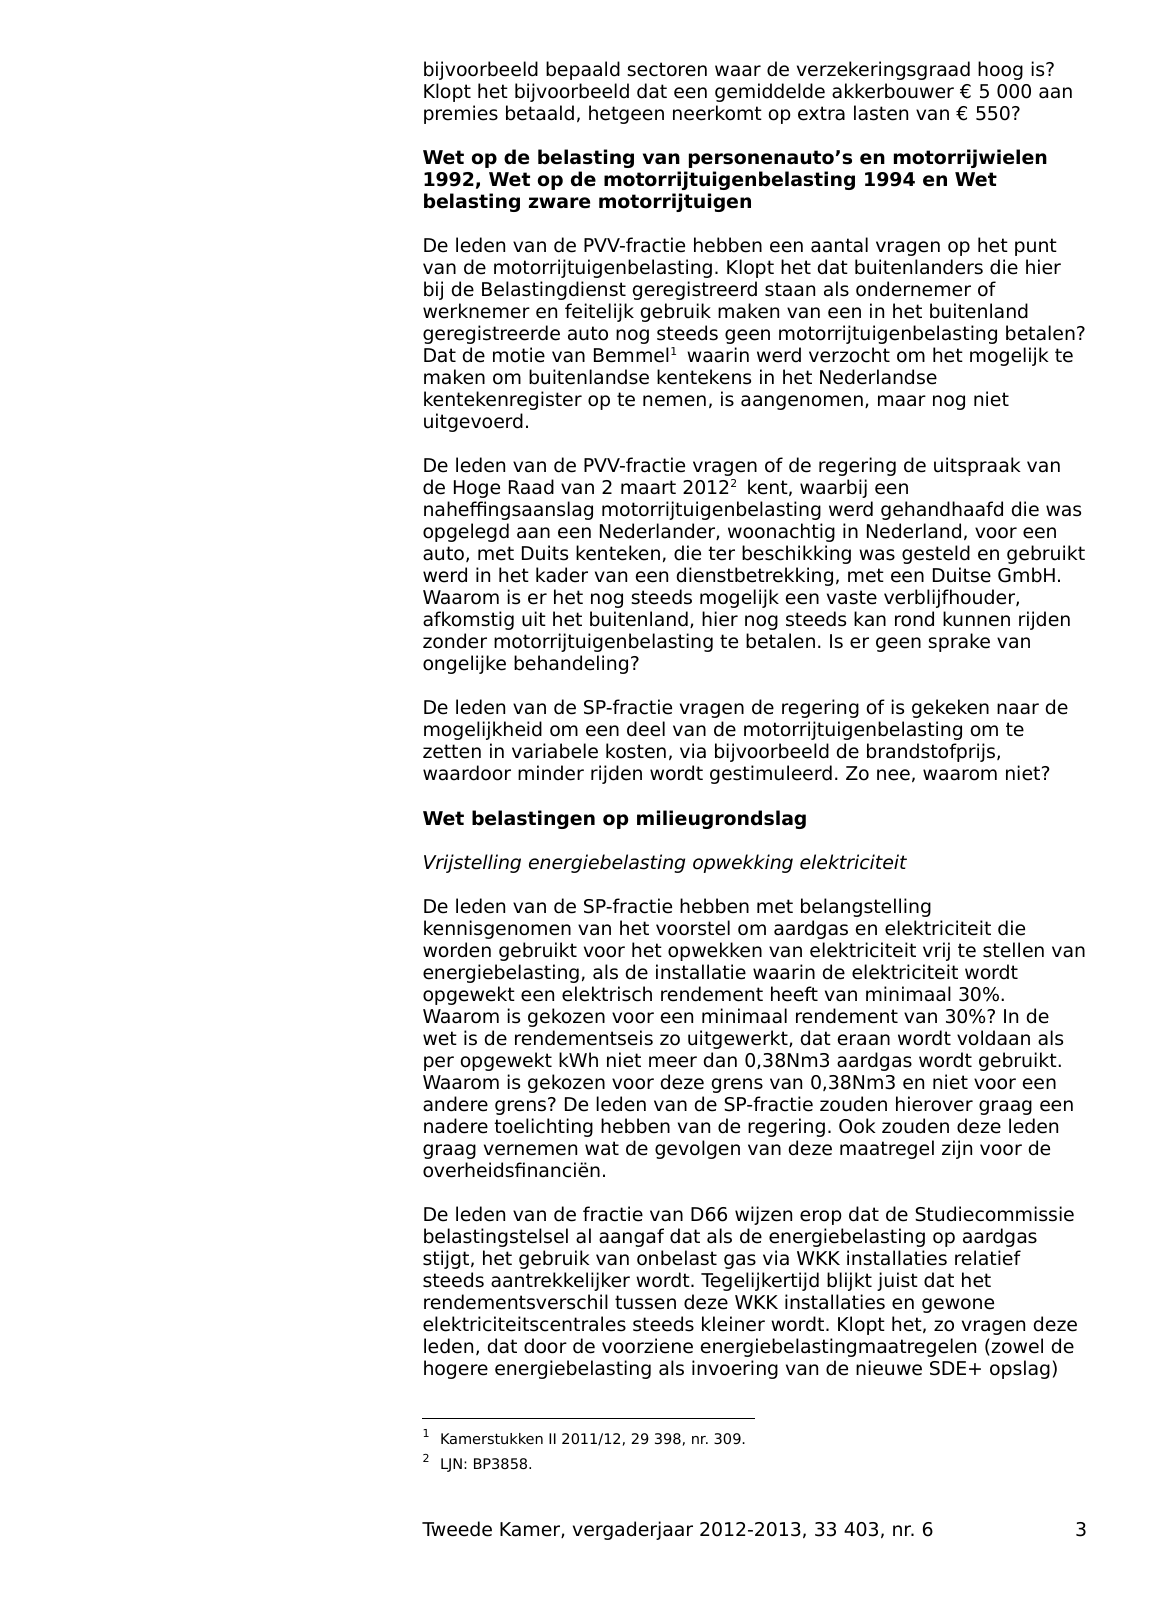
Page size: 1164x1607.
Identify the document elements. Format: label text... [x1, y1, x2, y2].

text De leden van de fractie van D66 wijzen erop dat de Studiecommissie belastingstelsel al aangaf dat als de energiebelasting op aardgas stijgt, het gebruik van onbelast gas via WKK installaties relatief steeds aantrekkelijker wordt. Tegelijkertijd blijkt juist dat het rendementsverschil tussen deze WKK installaties en gewone elektriciteitscentrales steeds kleiner wordt. Klopt het, zo vragen deze leden, dat door de voorziene energiebelastingmaatregelen (zowel de hogere energiebelasting als invoering van de nieuwe SDE+ opslag) [422, 1204, 1087, 1379]
subtitle Wet belastingen op milieugrondslag [422, 807, 1087, 829]
text De leden van de PVV-fractie vragen of de regering de uitspraak van de Hoge Raad van 2 maart 2012 kent, waarbij een naheffingsaanslag motorrijtuigenbelasting werd gehandhaafd die was opgelegd aan een Nederlander, woonachtig in Nederland, voor een auto, met Duits kenteken, die ter beschikking was gesteld en gebruikt werd in het kader van een dienstbetrekking, met een Duitse GmbH. [422, 455, 1087, 587]
text De leden van de PVV-fractie hebben een aantal vragen op het punt van de motorrijtuigenbelasting. Klopt het dat buitenlanders die hier bij de Belastingdienst geregistreerd staan als ondernemer of werknemer en feitelijk gebruik maken van een in het buitenland geregistreerde auto nog steeds geen motorrijtuigenbelasting betalen? Dat de motie van Bemmel waarin werd verzocht om het mogelijk te maken om buitenlandse kentekens in het Nederlandse kentekenregister op te nemen, is aangenomen, maar nog niet uitgevoerd. [422, 235, 1087, 433]
subtitle Wet op de belasting van personenauto’s en motorrijwielen 1992, Wet op de motorrijtuigenbelasting 1994 en Wet belasting zware motorrijtuigen [422, 147, 1087, 213]
text LJN: BP3858. [422, 1452, 1087, 1474]
text Kamerstukken II 2011/12, 29 398, nr. 309. [422, 1427, 1087, 1449]
text De leden van de SP-fractie hebben met belangstelling kennisgenomen van het voorstel om aardgas en elektriciteit die worden gebruikt voor het opwekken van elektriciteit vrij te stellen van energiebelasting, als de installatie waarin de elektriciteit wordt opgewekt een elektrisch rendement heeft van minimaal 30%. Waarom is gekozen voor een minimaal rendement van 30%? In de wet is de rendementseis zo uitgewerkt, dat eraan wordt voldaan als per opgewekt kWh niet meer dan 0,38Nm3 aardgas wordt gebruikt. Waarom is gekozen voor deze grens van 0,38Nm3 en niet voor een andere grens? De leden van de SP-fractie zouden hierover graag een nadere toelichting hebben van de regering. Ook zouden deze leden graag vernemen wat de gevolgen van deze maatregel zijn voor de overheidsfinanciën. [422, 896, 1087, 1181]
text De leden van de SP-fractie vragen de regering of is gekeken naar de mogelijkheid om een deel van de motorrijtuigenbelasting om te zetten in variabele kosten, via bijvoorbeeld de brandstofprijs, waardoor minder rijden wordt gestimuleerd. Zo nee, waarom niet? [422, 697, 1087, 785]
text bijvoorbeeld bepaald sectoren waar de verzekeringsgraad hoog is? Klopt het bijvoorbeeld dat een gemiddelde akkerbouwer € 5 000 aan premies betaald, hetgeen neerkomt op extra lasten van € 550? [422, 59, 1087, 125]
subtitle Vrijstelling energiebelasting opwekking elektriciteit [422, 852, 1087, 873]
text Waarom is er het nog steeds mogelijk een vaste verblijfhouder, afkomstig uit het buitenland, hier nog steeds kan rond kunnen rijden zonder motorrijtuigenbelasting te betalen. Is er geen sprake van ongelijke behandeling? [422, 587, 1087, 675]
